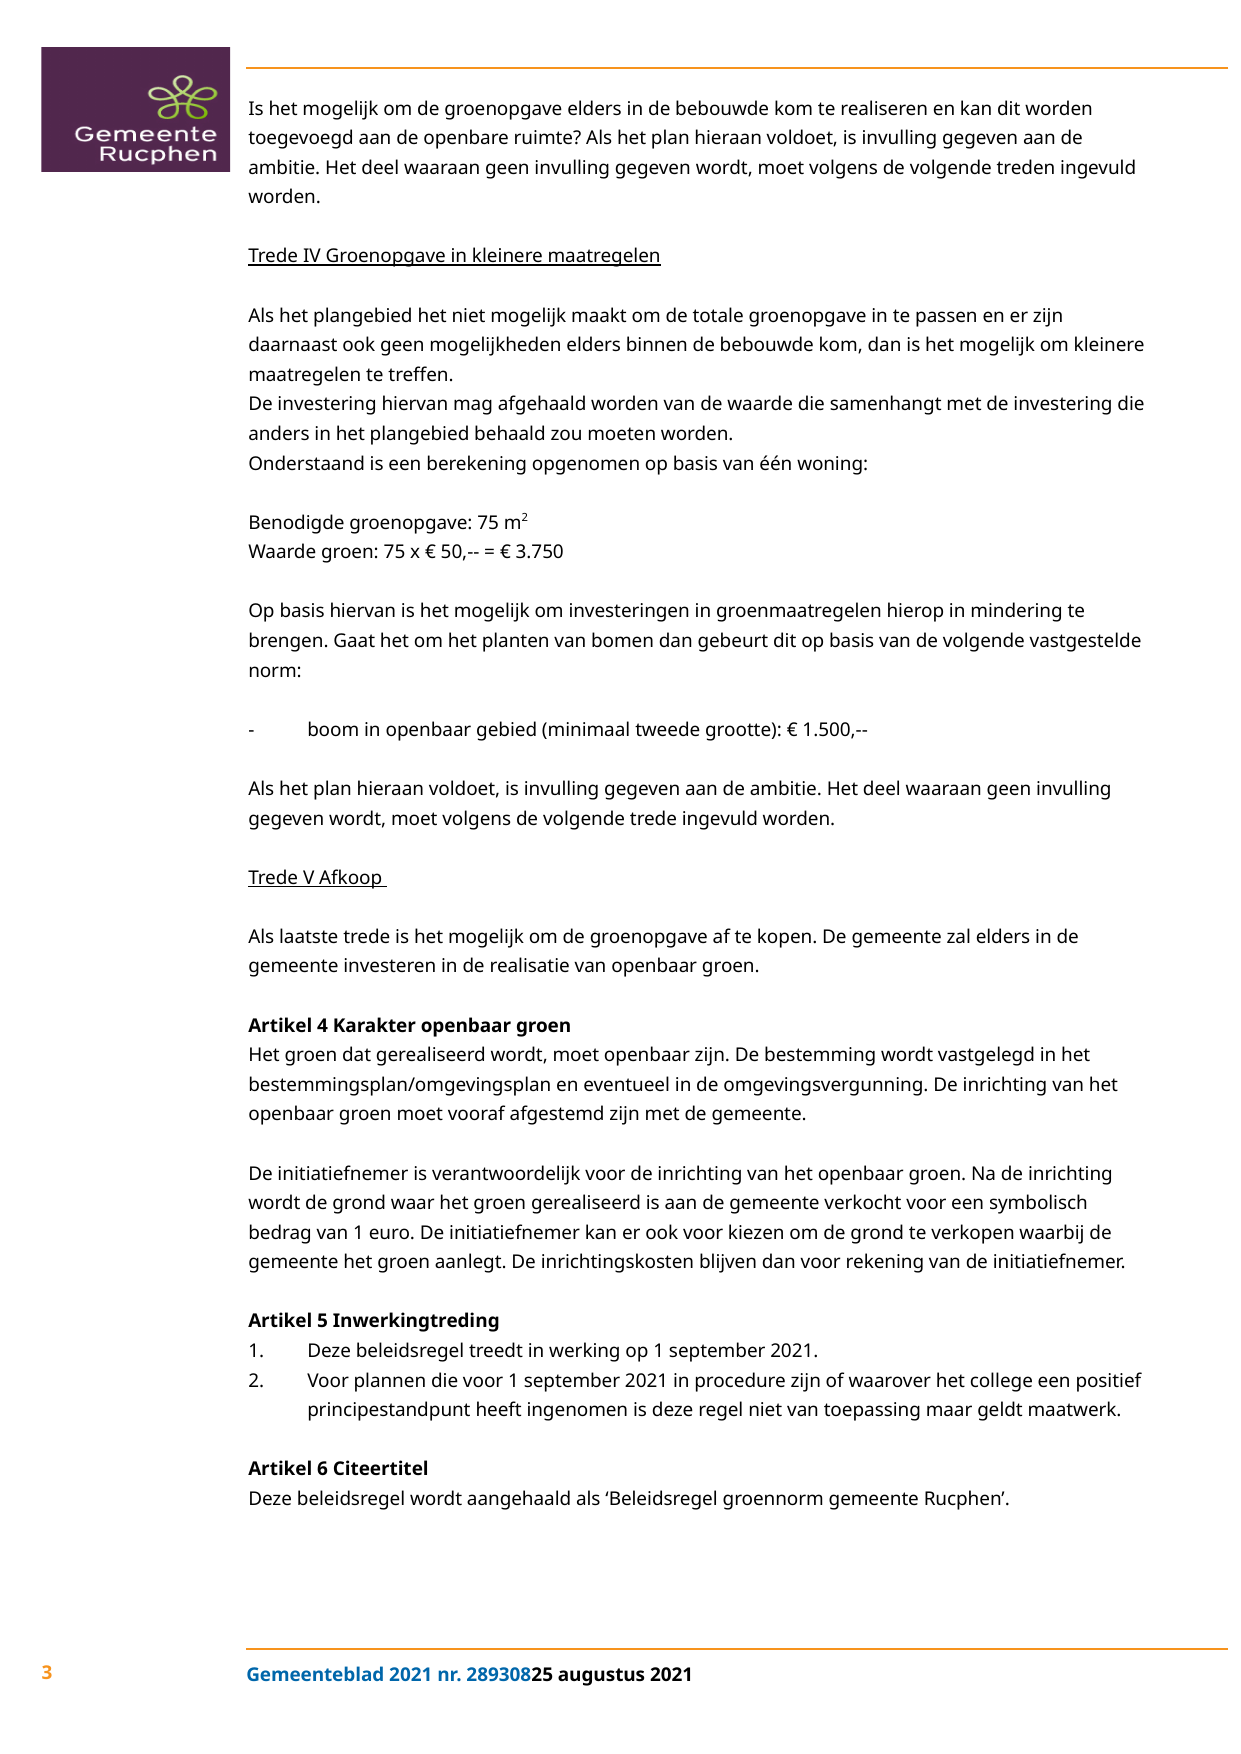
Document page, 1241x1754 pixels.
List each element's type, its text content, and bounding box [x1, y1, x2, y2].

text Benodigde groenopgave: 75 m2 [248, 509, 1152, 535]
text Waarde groen: 75 x € 50,-- = € 3.750 [248, 538, 1152, 564]
text Is het mogelijk om de groenopgave elders in de bebouwde kom te realiseren en kan dit worden toegevoegd aan de openbare ruimte? Als het plan hieraan voldoet, is invulling gegeven aan de ambitie. Het deel waaraan geen invulling gegeven wordt, moet volgens de volgende treden ingevuld worden. [248, 95, 1152, 209]
text Als het plan hieraan voldoet, is invulling gegeven aan de ambitie. Het deel waaraan geen invulling gegeven wordt, moet volgens de volgende trede ingevuld worden. [248, 775, 1152, 831]
text Op basis hiervan is het mogelijk om investeringen in groenmaatregelen hierop in mindering te brengen. Gaat het om het planten van bomen dan gebeurt dit op basis van de volgende vastgestelde norm: [248, 598, 1152, 683]
picture [41, 47, 231, 172]
text Trede IV Groenopgave in kleinere maatregelen [248, 243, 1152, 268]
text Artikel 6 Citeertitel [248, 1456, 1152, 1481]
text Artikel 4 Karakter openbaar groen [248, 1012, 1152, 1038]
text Als het plangebied het niet mogelijk maakt om de totale groenopgave in te passen en er zijn daarnaast ook geen mogelijkheden elders binnen de bebouwde kom, dan is het mogelijk om kleinere maatregelen te treffen. [248, 302, 1152, 387]
list Deze beleidsregel treedt in werking op 1 september 2021. [248, 1337, 1152, 1363]
list boom in openbaar gebied (minimaal tweede grootte): € 1.500,-- [248, 716, 1152, 742]
text Trede V Afkoop [248, 864, 1152, 890]
text De investering hiervan mag afgehaald worden van de waarde die samenhangt met de investering die anders in het plangebied behaald zou moeten worden. [248, 391, 1152, 446]
text De initiatiefnemer is verantwoordelijk voor de inrichting van het openbaar groen. Na de inrichting wordt de grond waar het groen gerealiseerd is aan de gemeente verkocht voor een symbolisch bedrag van 1 euro. De initiatiefnemer kan er ook voor kiezen om de grond te verkopen waarbij de gemeente het groen aanlegt. De inrichtingskosten blijven dan voor rekening van de initiatiefnemer. [248, 1160, 1152, 1274]
text Onderstaand is een berekening opgenomen op basis van één woning: [248, 450, 1152, 476]
text Als laatste trede is het mogelijk om de groenopgave af te kopen. De gemeente zal elders in de gemeente investeren in de realisatie van openbaar groen. [248, 923, 1152, 978]
text Deze beleidsregel wordt aangehaald als ‘Beleidsregel groennorm gemeente Rucphen’. [248, 1485, 1152, 1511]
list Voor plannen die voor 1 september 2021 in procedure zijn of waarover het college een positief principestandpunt heeft ingenomen is deze regel niet van toepassing maar geldt maatwerk. [248, 1367, 1152, 1422]
text Het groen dat gerealiseerd wordt, moet openbaar zijn. De bestemming wordt vastgelegd in het bestemmingsplan/omgevingsplan en eventueel in de omgevingsvergunning. De inrichting van het openbaar groen moet vooraf afgestemd zijn met de gemeente. [248, 1041, 1152, 1126]
text Artikel 5 Inwerkingtreding [248, 1308, 1152, 1333]
